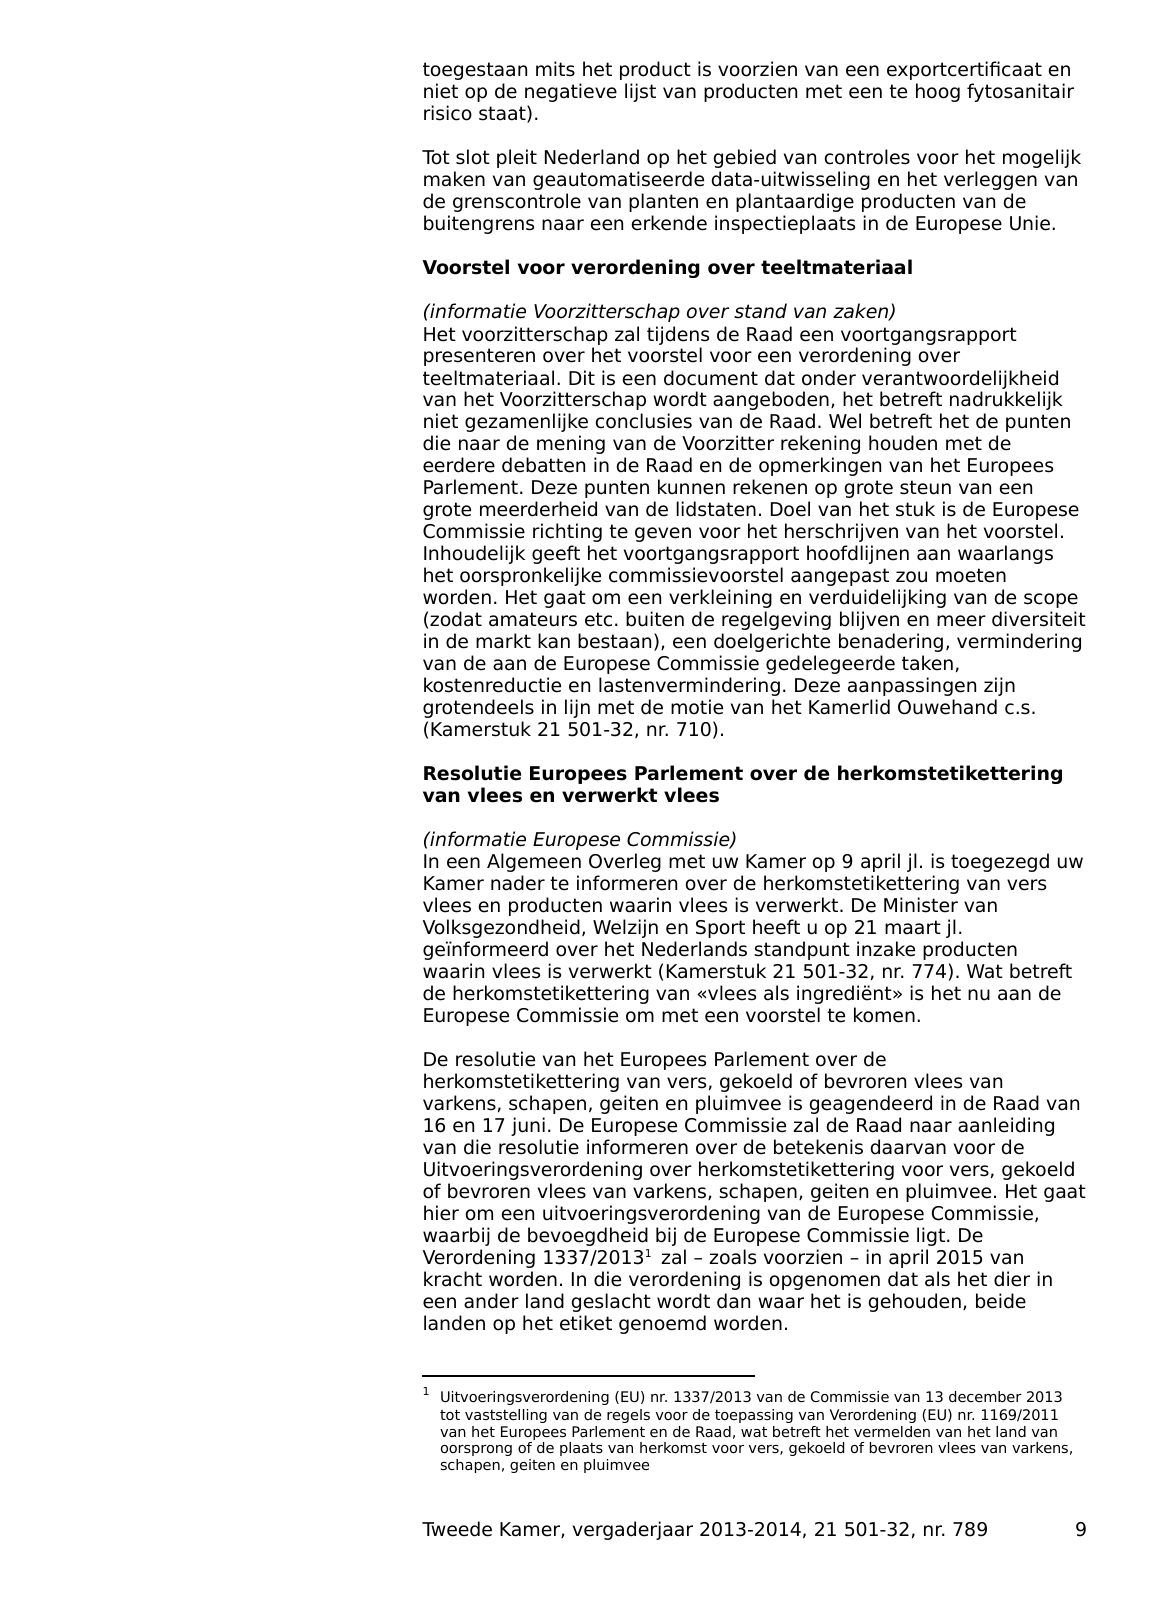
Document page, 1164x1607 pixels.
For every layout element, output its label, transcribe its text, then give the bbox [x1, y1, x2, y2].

subtitle Voorstel voor verordening over teeltmateriaal [422, 257, 1087, 279]
text toegestaan mits het product is voorzien van een exportcertificaat en niet op de negatieve lijst van producten met een te hoog fytosanitair risico staat). [422, 59, 1087, 125]
text (informatie Voorzitterschap over stand van zaken) [422, 301, 1087, 323]
subtitle Resolutie Europees Parlement over de herkomstetikettering van vlees en verwerkt vlees [422, 763, 1087, 807]
text De resolutie van het Europees Parlement over de herkomstetikettering van vers, gekoeld of bevroren vlees van varkens, schapen, geiten en pluimvee is geagendeerd in de Raad van 16 en 17 juni. De Europese Commissie zal de Raad naar aanleiding van die resolutie informeren over de betekenis daarvan voor de Uitvoeringsverordening over herkomstetikettering voor vers, gekoeld of bevroren vlees van varkens, schapen, geiten en pluimvee. Het gaat hier om een uitvoeringsverordening van de Europese Commissie, waarbij de bevoegdheid bij de Europese Commissie ligt. De Verordening 1337/2013 zal – zoals voorzien – in april 2015 van kracht worden. In die verordening is opgenomen dat als het dier in een ander land geslacht wordt dan waar het is gehouden, beide landen op het etiket genoemd worden. [422, 1049, 1087, 1335]
text (informatie Europese Commissie) [422, 829, 1087, 851]
text Tot slot pleit Nederland op het gebied van controles voor het mogelijk maken van geautomatiseerde data-uitwisseling en het verleggen van de grenscontrole van planten en plantaardige producten van de buitengrens naar een erkende inspectieplaats in de Europese Unie. [422, 147, 1087, 235]
text In een Algemeen Overleg met uw Kamer op 9 april jl. is toegezegd uw Kamer nader te informeren over de herkomstetikettering van vers vlees en producten waarin vlees is verwerkt. De Minister van Volksgezondheid, Welzijn en Sport heeft u op 21 maart jl. geïnformeerd over het Nederlands standpunt inzake producten waarin vlees is verwerkt (Kamerstuk 21 501-32, nr. 774). Wat betreft de herkomstetikettering van «vlees als ingrediënt» is het nu aan de Europese Commissie om met een voorstel te komen. [422, 851, 1087, 1027]
text Uitvoeringsverordening (EU) nr. 1337/2013 van de Commissie van 13 december 2013 tot vaststelling van de regels voor de toepassing van Verordening (EU) nr. 1169/2011 van het Europees Parlement en de Raad, wat betreft het vermelden van het land van oorsprong of de plaats van herkomst voor vers, gekoeld of bevroren vlees van varkens, schapen, geiten en pluimvee [422, 1385, 1087, 1474]
text Het voorzitterschap zal tijdens de Raad een voortgangsrapport presenteren over het voorstel voor een verordening over teeltmateriaal. Dit is een document dat onder verantwoordelijkheid van het Voorzitterschap wordt aangeboden, het betreft nadrukkelijk niet gezamenlijke conclusies van de Raad. Wel betreft het de punten die naar de mening van de Voorzitter rekening houden met de eerdere debatten in de Raad en de opmerkingen van het Europees Parlement. Deze punten kunnen rekenen op grote steun van een grote meerderheid van de lidstaten. Doel van het stuk is de Europese Commissie richting te geven voor het herschrijven van het voorstel. Inhoudelijk geeft het voortgangsrapport hoofdlijnen aan waarlangs het oorspronkelijke commissievoorstel aangepast zou moeten worden. Het gaat om een verkleining en verduidelijking van de scope (zodat amateurs etc. buiten de regelgeving blijven en meer diversiteit in de markt kan bestaan), een doelgerichte benadering, vermindering van de aan de Europese Commissie gedelegeerde taken, kostenreductie en lastenvermindering. Deze aanpassingen zijn grotendeels in lijn met de motie van het Kamerlid Ouwehand c.s. (Kamerstuk 21 501-32, nr. 710). [422, 323, 1087, 741]
